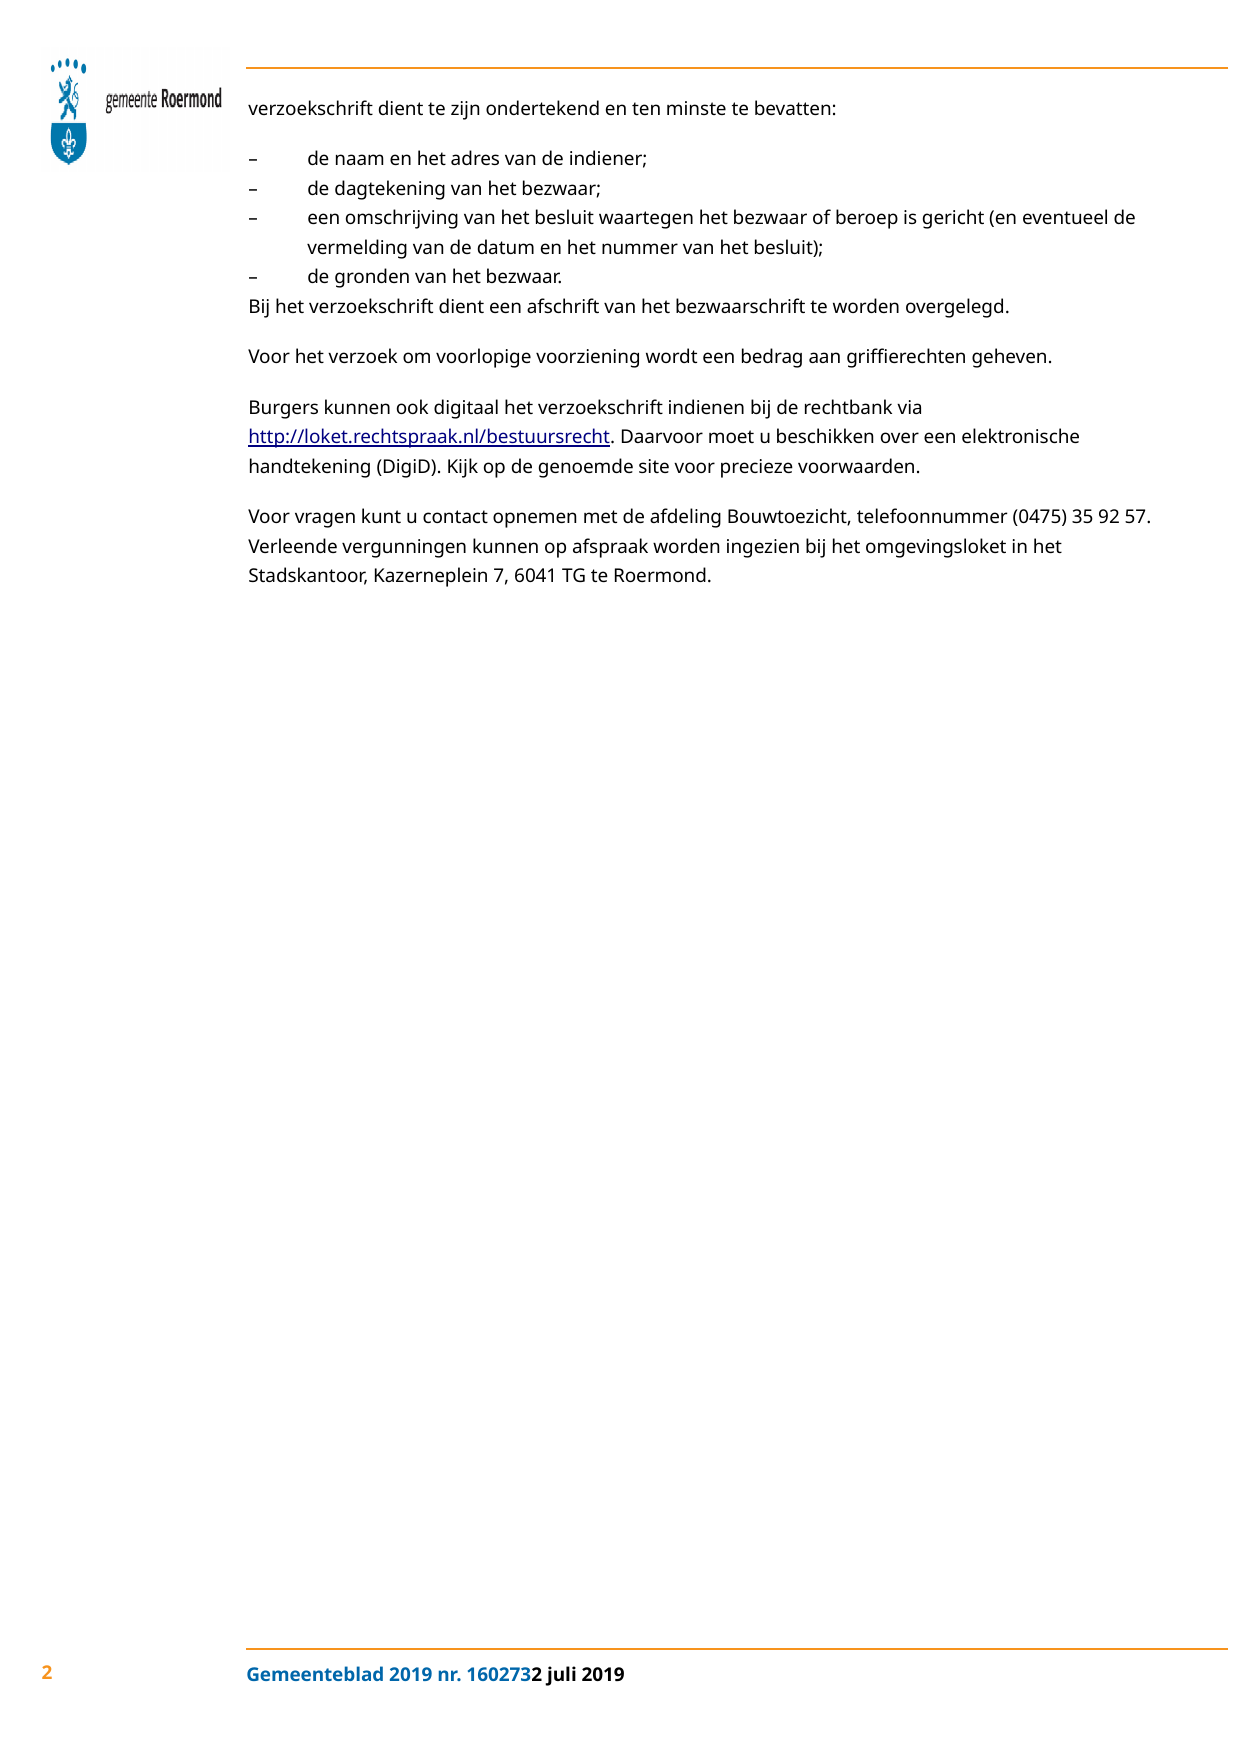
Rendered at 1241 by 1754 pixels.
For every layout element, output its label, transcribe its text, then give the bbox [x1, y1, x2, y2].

text Voor vragen kunt u contact opnemen met de afdeling Bouwtoezicht, telefoonnummer (0475) 35 92 57. Verleende vergunningen kunnen op afspraak worden ingezien bij het omgevingsloket in het Stadskantoor, Kazerneplein 7, 6041 TG te Roermond. [248, 503, 1152, 588]
list de dagtekening van het bezwaar; [248, 175, 1152, 201]
text Burgers kunnen ook digitaal het verzoekschrift indienen bij de rechtbank via http://loket.rechtspraak.nl/bestuursrecht. Daarvoor moet u beschikken over een elektronische handtekening (DigiD). Kijk op de genoemde site voor precieze voorwaarden. [248, 394, 1152, 479]
list de naam en het adres van de indiener; [248, 145, 1152, 171]
list een omschrijving van het besluit waartegen het bezwaar of beroep is gericht (en eventueel de vermelding van de datum en het nummer van het besluit); [248, 204, 1152, 260]
text Voor het verzoek om voorlopige voorziening wordt een bedrag aan griffierechten geheven. [248, 343, 1152, 369]
picture [41, 47, 231, 172]
text verzoekschrift dient te zijn ondertekend en ten minste te bevatten: [248, 95, 1152, 121]
list de gronden van het bezwaar. [248, 263, 1152, 289]
text Bij het verzoekschrift dient een afschrift van het bezwaarschrift te worden overgelegd. [248, 293, 1152, 319]
